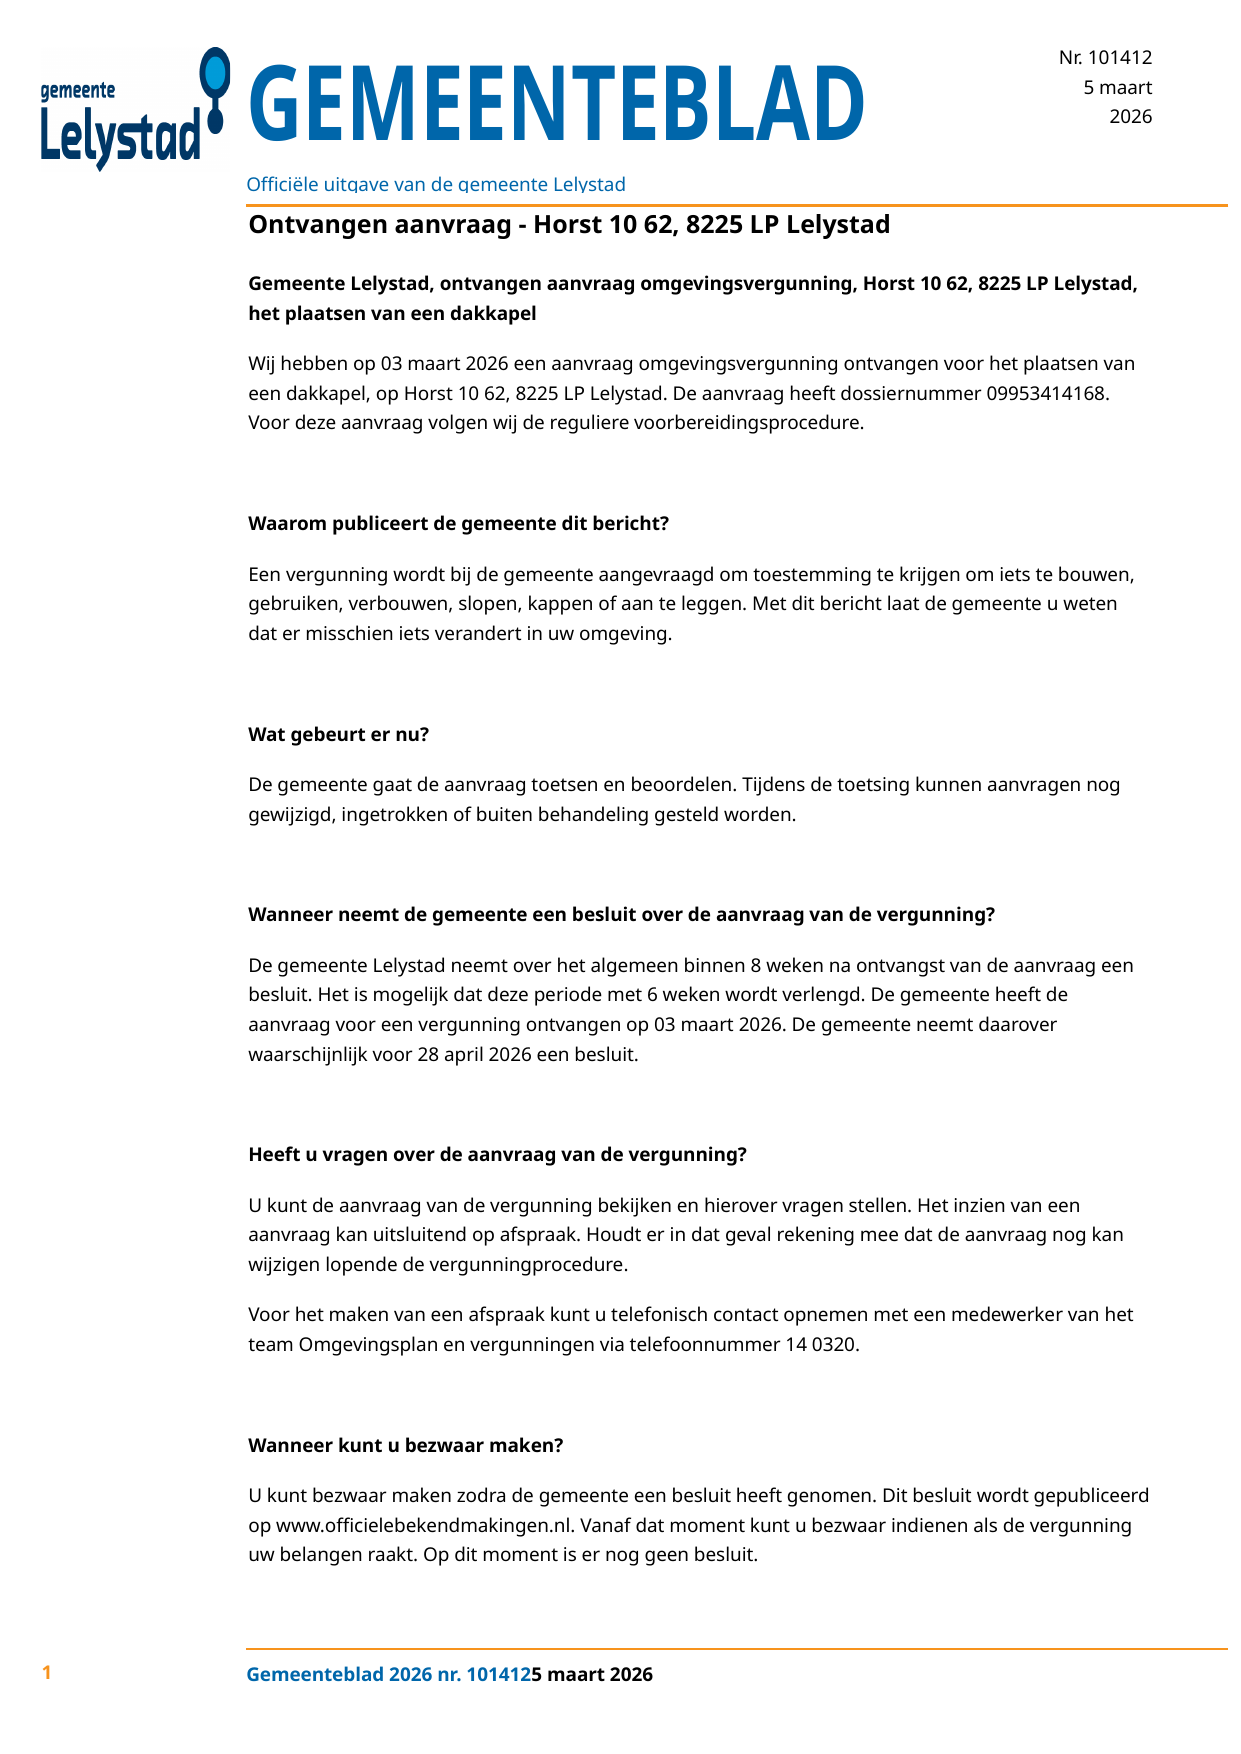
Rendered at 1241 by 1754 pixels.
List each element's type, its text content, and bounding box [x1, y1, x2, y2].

text Een vergunning wordt bij de gemeente aangevraagd om toestemming te krijgen om iets te bouwen, gebruiken, verbouwen, slopen, kappen of aan te leggen. Met dit bericht laat de gemeente u weten dat er misschien iets verandert in uw omgeving. [248, 561, 1152, 646]
text Wij hebben op 03 maart 2026 een aanvraag omgevingsvergunning ontvangen voor het plaatsen van een dakkapel, op Horst 10 62, 8225 LP Lelystad. De aanvraag heeft dossiernummer 09953414168. Voor deze aanvraag volgen wij de reguliere voorbereidingsprocedure. [248, 350, 1152, 435]
text De gemeente Lelystad neemt over het algemeen binnen 8 weken na ontvangst van de aanvraag een besluit. Het is mogelijk dat deze periode met 6 weken wordt verlengd. De gemeente heeft de aanvraag voor een vergunning ontvangen op 03 maart 2026. De gemeente neemt daarover waarschijnlijk voor 28 april 2026 een besluit. [248, 952, 1152, 1066]
text De gemeente gaat de aanvraag toetsen en beoordelen. Tijdens de toetsing kunnen aanvragen nog gewijzigd, ingetrokken of buiten behandeling gesteld worden. [248, 771, 1152, 826]
picture [41, 47, 231, 172]
text Gemeente Lelystad, ontvangen aanvraag omgevingsvergunning, Horst 10 62, 8225 LP Lelystad, het plaatsen van een dakkapel [248, 270, 1152, 326]
text Voor het maken van een afspraak kunt u telefonisch contact opnemen met een medewerker van het team Omgevingsplan en vergunningen via telefoonnummer 14 0320. [248, 1302, 1152, 1357]
text Wanneer neemt de gemeente een besluit over de aanvraag van de vergunning? [248, 902, 1152, 927]
text Heeft u vragen over de aanvraag van de vergunning? [248, 1142, 1152, 1167]
text U kunt bezwaar maken zodra de gemeente een besluit heeft genomen. Dit besluit wordt gepubliceerd op www.officielebekendmakingen.nl. Vanaf dat moment kunt u bezwaar indienen als de vergunning uw belangen raakt. Op dit moment is er nog geen besluit. [248, 1482, 1152, 1567]
text Wat gebeurt er nu? [248, 721, 1152, 746]
text U kunt de aanvraag van de vergunning bekijken en hierover vragen stellen. Het inzien van een aanvraag kan uitsluitend op afspraak. Houdt er in dat geval rekening mee dat de aanvraag nog kan wijzigen lopende de vergunningprocedure. [248, 1192, 1152, 1277]
text Ontvangen aanvraag - Horst 10 62, 8225 LP Lelystad [248, 207, 1152, 241]
text Wanneer kunt u bezwaar maken? [248, 1432, 1152, 1458]
text Waarom publiceert de gemeente dit bericht? [248, 510, 1152, 536]
